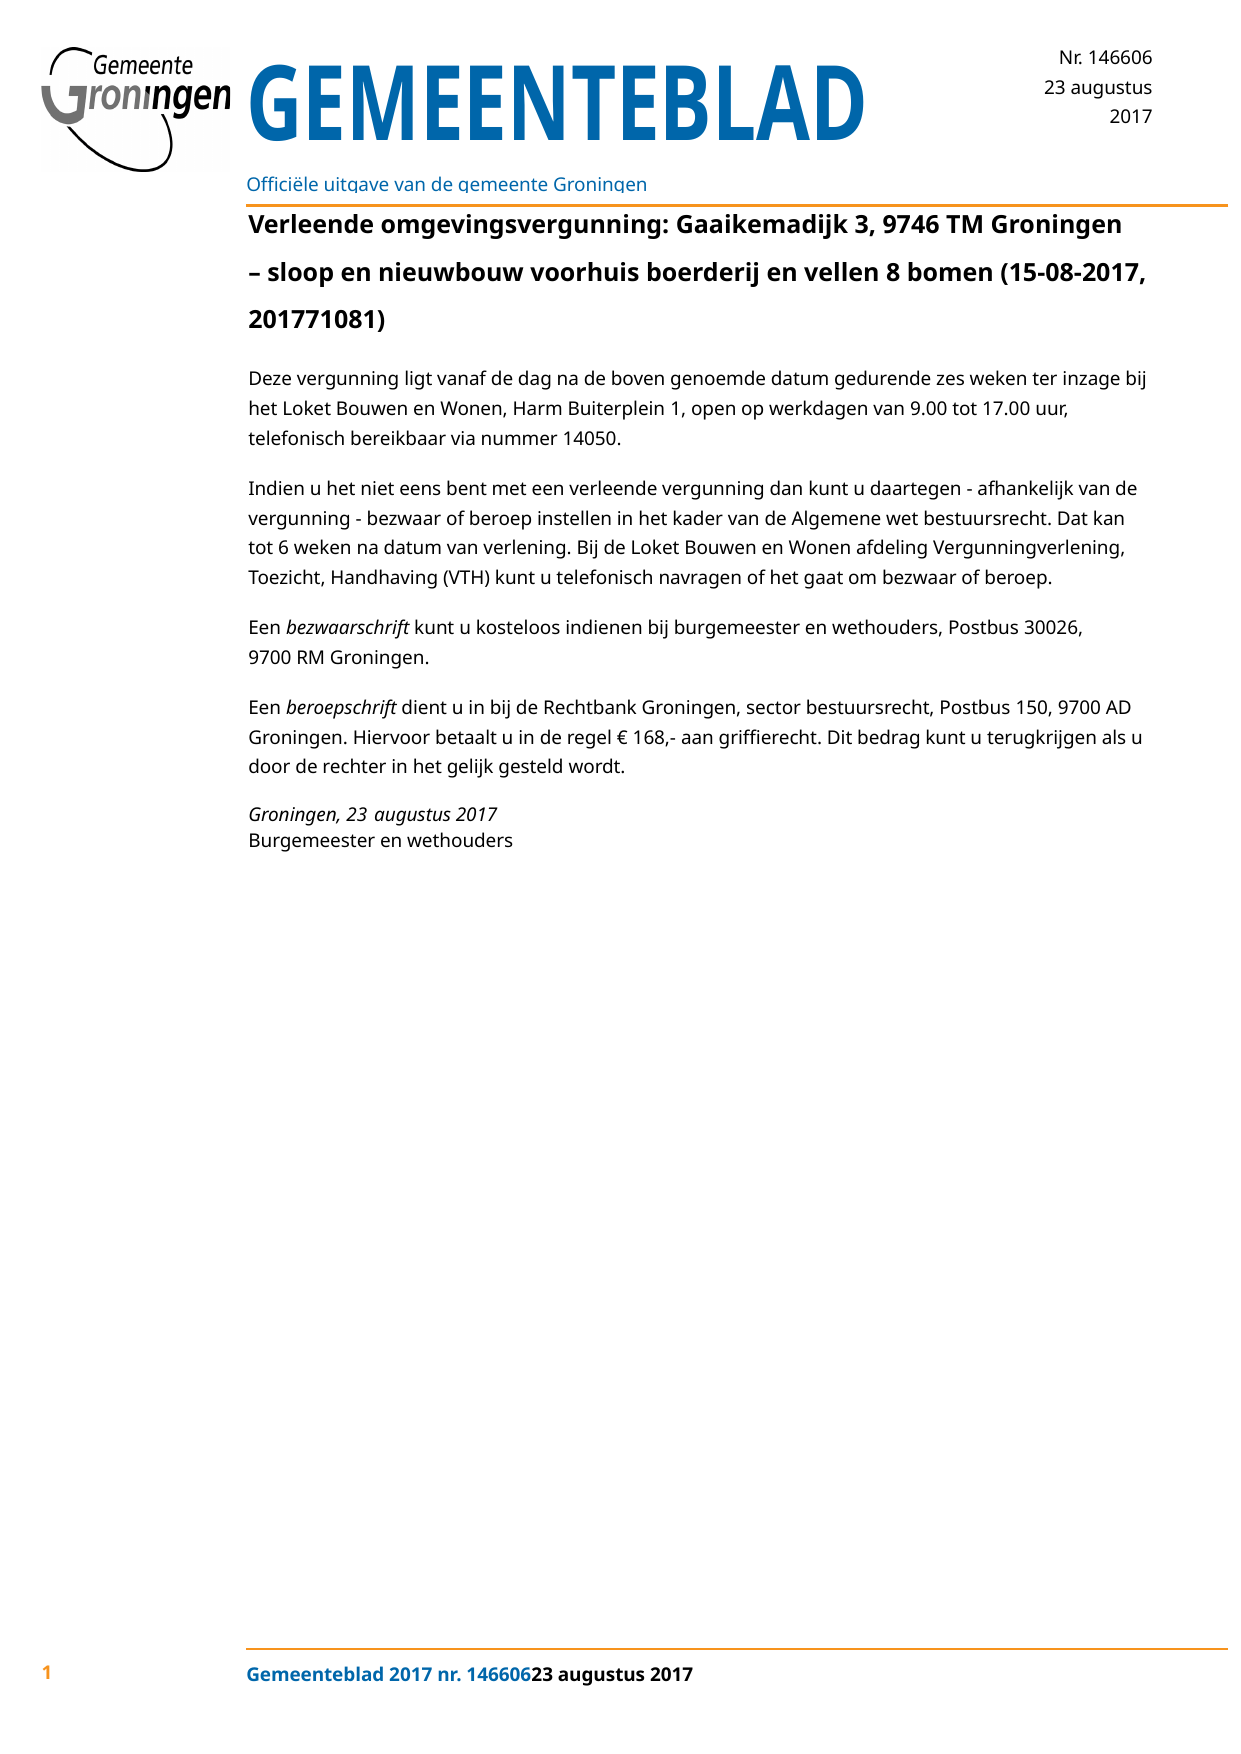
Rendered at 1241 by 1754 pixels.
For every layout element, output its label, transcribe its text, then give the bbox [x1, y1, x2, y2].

text Burgemeester en wethouders [248, 827, 1152, 853]
text Groningen, 23 augustus 2017 [248, 801, 1152, 827]
text Deze vergunning ligt vanaf de dag na de boven genoemde datum gedurende zes weken ter inzage bij het Loket Bouwen en Wonen, Harm Buiterplein 1, open op werkdagen van 9.00 tot 17.00 uur, telefonisch bereikbaar via nummer 14050. [248, 366, 1152, 450]
text Indien u het niet eens bent met een verleende vergunning dan kunt u daartegen - afhankelijk van de vergunning - bezwaar of beroep instellen in het kader van de Algemene wet bestuursrecht. Dat kan tot 6 weken na datum van verlening. Bij de Loket Bouwen en Wonen afdeling Vergunningverlening, Toezicht, Handhaving (VTH) kunt u telefonisch navragen of het gaat om bezwaar of beroep. [248, 475, 1152, 589]
text Een bezwaarschrift kunt u kosteloos indienen bij burgemeester en wethouders, Postbus 30026, 9700 RM Groningen. [248, 614, 1152, 669]
text Een beroepschrift dient u in bij de Rechtbank Groningen, sector bestuursrecht, Postbus 150, 9700 AD Groningen. Hiervoor betaalt u in de regel € 168,- aan griffierecht. Dit bedrag kunt u terugkrijgen als u door de rechter in het gelijk gesteld wordt. [248, 694, 1152, 779]
text Verleende omgevingsvergunning: Gaaikemadijk 3, 9746 TM Groningen – sloop en nieuwbouw voorhuis boerderij en vellen 8 bomen (15-08-2017, 201771081) [248, 207, 1152, 336]
picture [41, 47, 231, 172]
